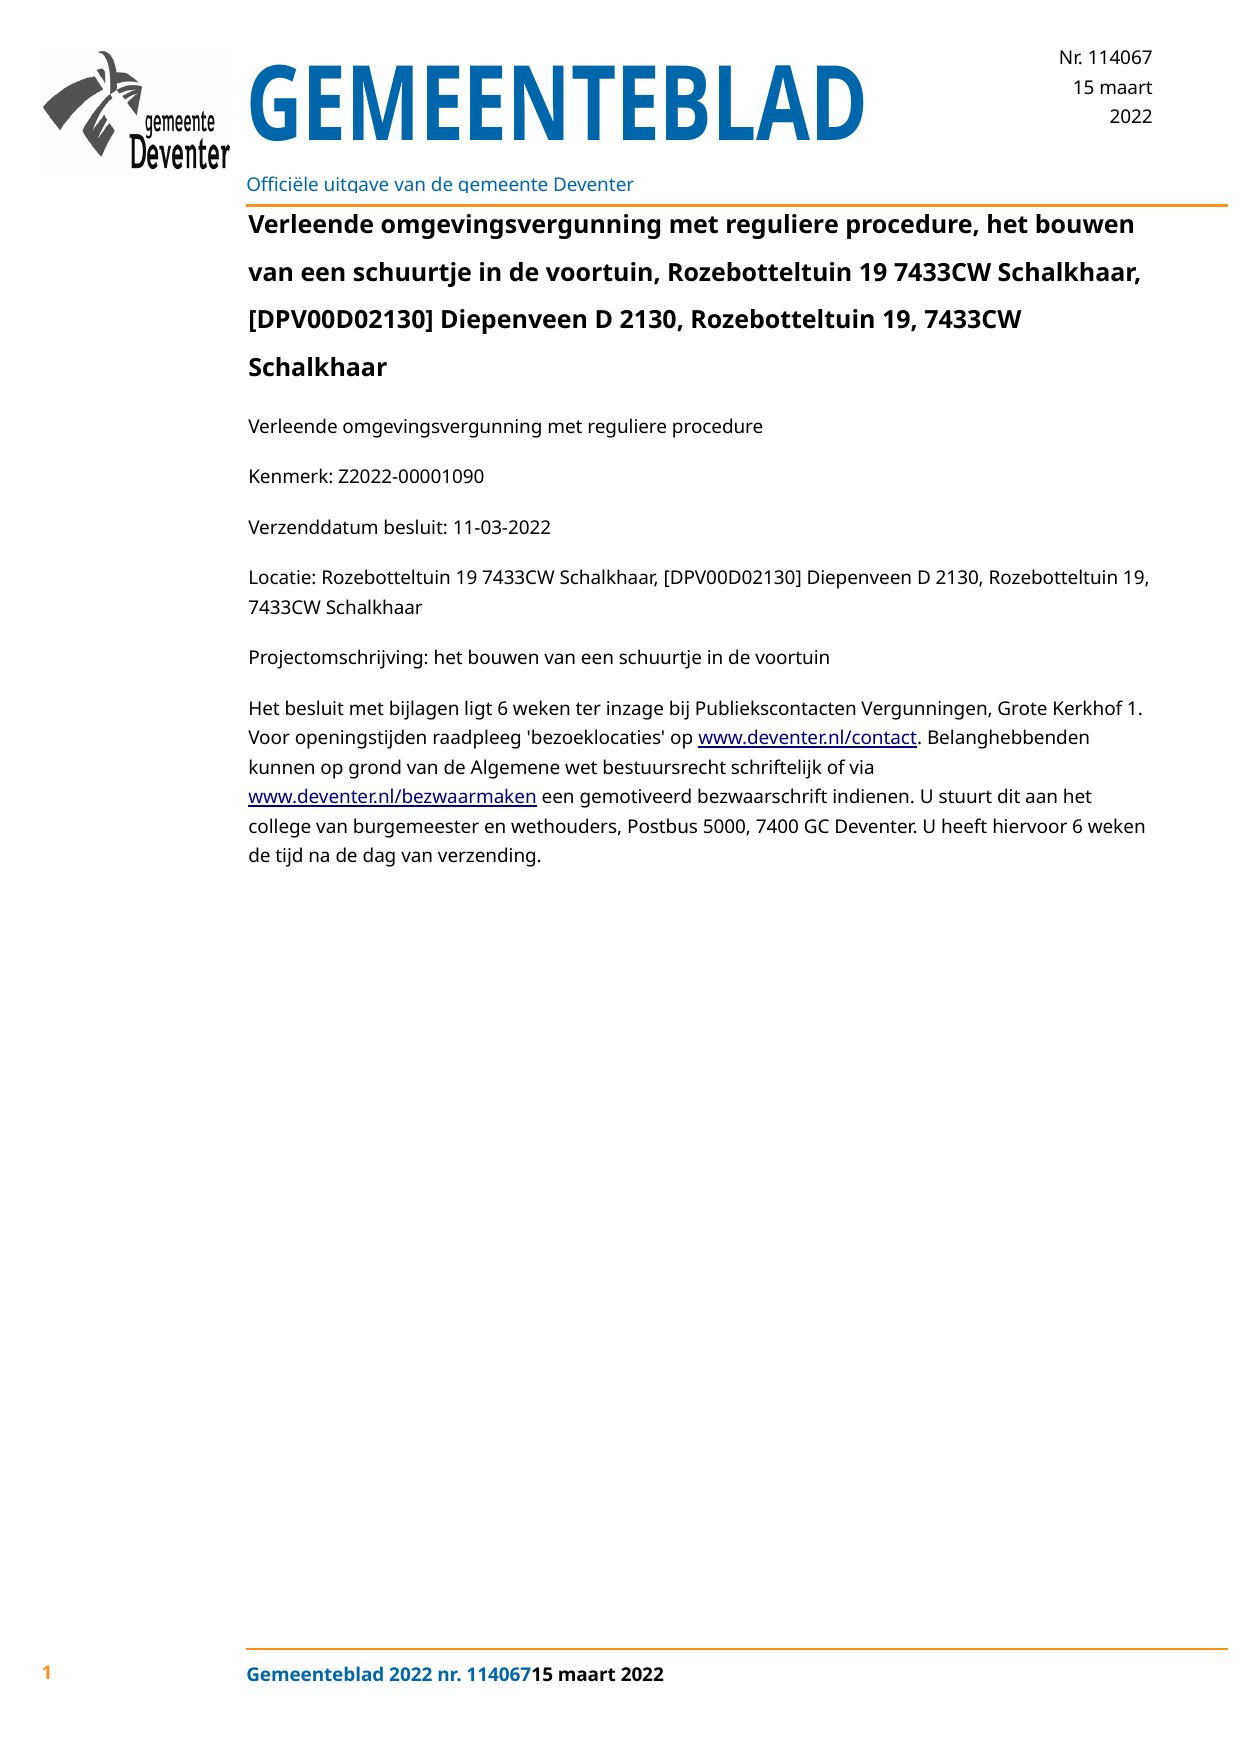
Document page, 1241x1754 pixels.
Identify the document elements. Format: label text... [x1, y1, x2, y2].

text Projectomschrijving: het bouwen van een schuurtje in de voortuin [248, 644, 1152, 670]
text Het besluit met bijlagen ligt 6 weken ter inzage bij Publiekscontacten Vergunningen, Grote Kerkhof 1. Voor openingstijden raadpleeg 'bezoeklocaties' op www.deventer.nl/contact. Belanghebbenden kunnen op grond van de Algemene wet bestuursrecht schriftelijk of via www.deventer.nl/bezwaarmaken een gemotiveerd bezwaarschrift indienen. U stuurt dit aan het college van burgemeester en wethouders, Postbus 5000, 7400 GC Deventer. U heeft hiervoor 6 weken de tijd na de dag van verzending. [248, 695, 1152, 868]
text Locatie: Rozebotteltuin 19 7433CW Schalkhaar, [DPV00D02130] Diepenveen D 2130, Rozebotteltuin 19, 7433CW Schalkhaar [248, 564, 1152, 620]
text Verleende omgevingsvergunning met reguliere procedure [248, 413, 1152, 439]
text Verleende omgevingsvergunning met reguliere procedure, het bouwen van een schuurtje in de voortuin, Rozebotteltuin 19 7433CW Schalkhaar, [DPV00D02130] Diepenveen D 2130, Rozebotteltuin 19, 7433CW Schalkhaar [248, 207, 1152, 384]
text Kenmerk: Z2022-00001090 [248, 463, 1152, 489]
picture [41, 47, 231, 172]
text Verzenddatum besluit: 11-03-2022 [248, 514, 1152, 540]
